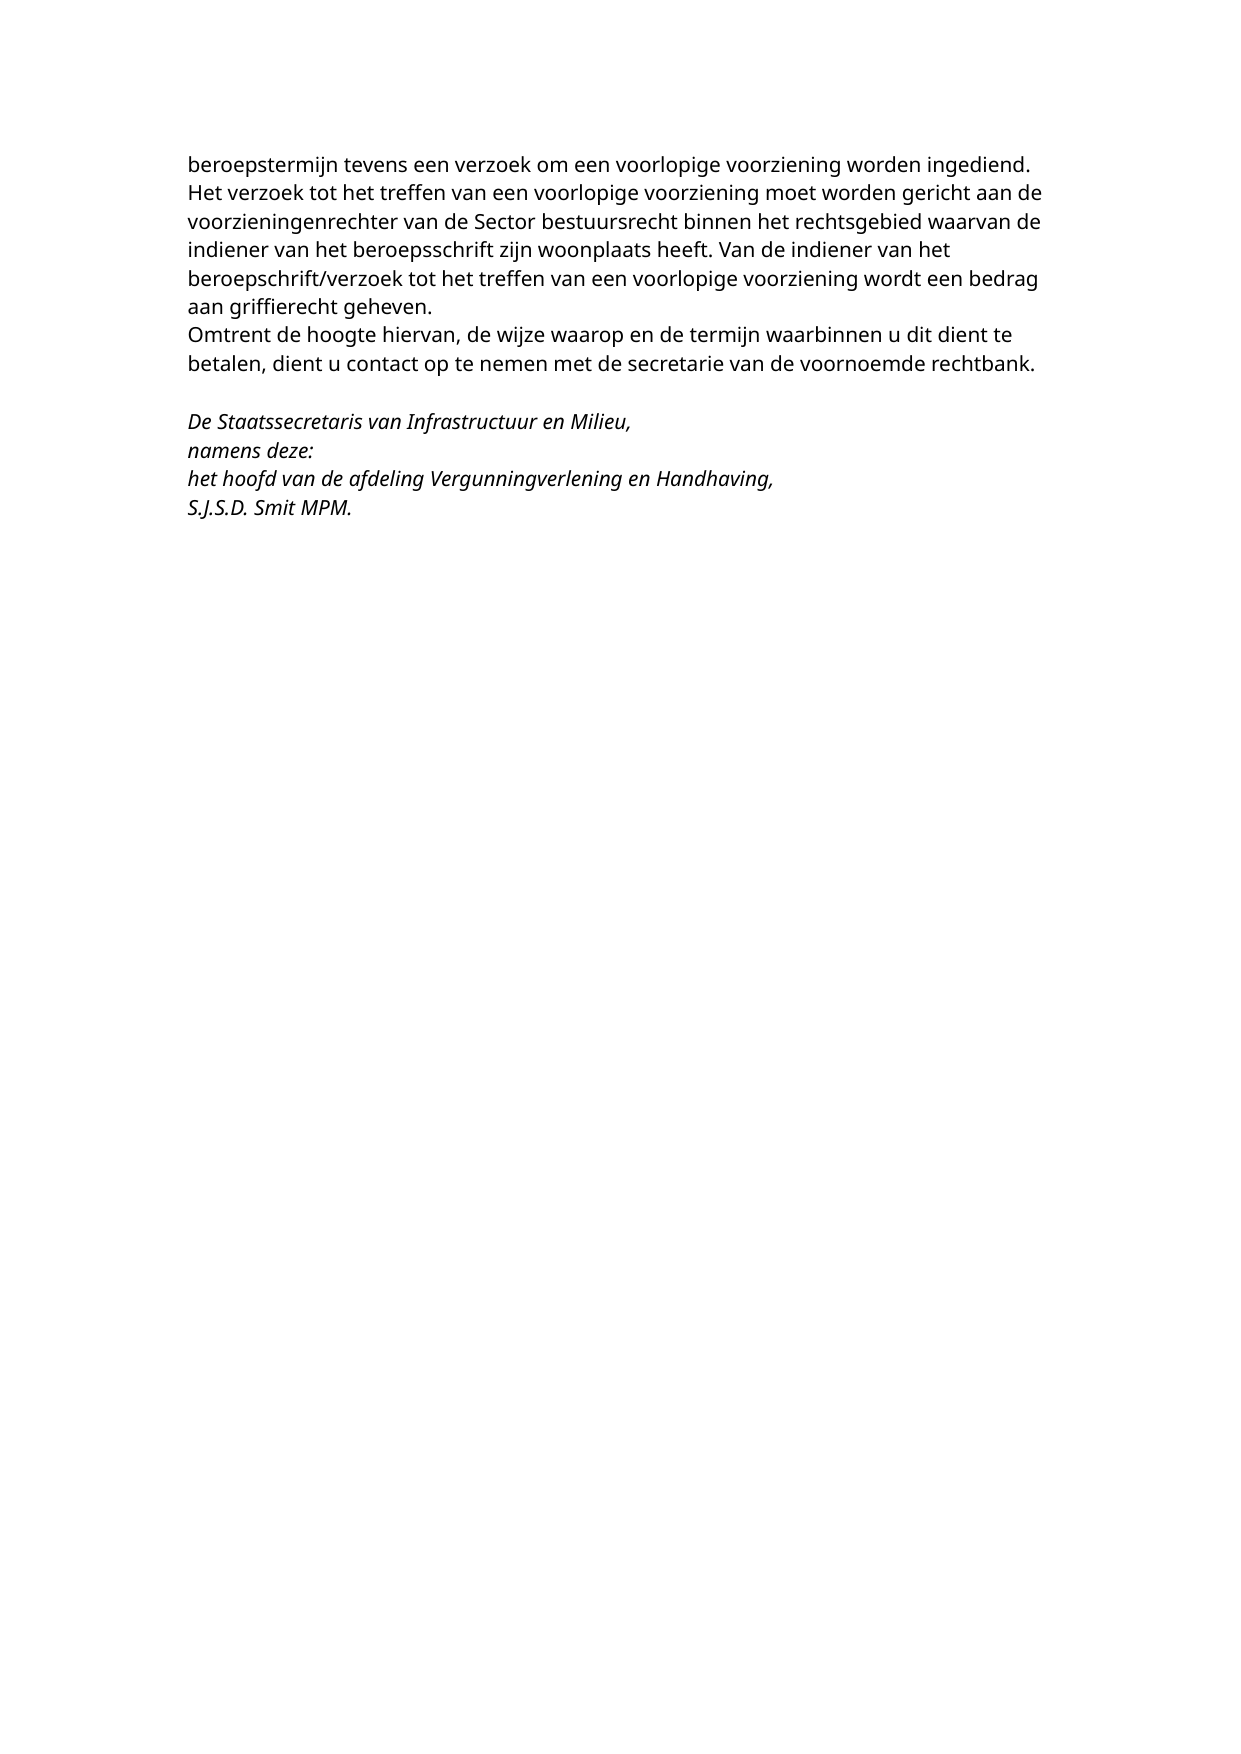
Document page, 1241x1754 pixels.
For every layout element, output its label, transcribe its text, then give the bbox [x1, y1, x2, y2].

text namens deze: [187, 436, 1053, 464]
text S.J.S.D. Smit MPM. [187, 493, 1053, 521]
text het hoofd van de afdeling Vergunningverlening en Handhaving, [187, 464, 1053, 493]
text beroepstermijn tevens een verzoek om een voorlopige voorziening worden ingediend. Het verzoek tot het treffen van een voorlopige voorziening moet worden gericht aan de voorzieningenrechter van de Sector bestuursrecht binnen het rechtsgebied waarvan de indiener van het beroepsschrift zijn woonplaats heeft. Van de indiener van het beroepschrift/verzoek tot het treffen van een voorlopige voorziening wordt een bedrag aan griffierecht geheven. [187, 150, 1053, 321]
text Omtrent de hoogte hiervan, de wijze waarop en de termijn waarbinnen u dit dient te betalen, dient u contact op te nemen met de secretarie van de voornoemde rechtbank. [187, 321, 1053, 377]
text De Staatssecretaris van Infrastructuur en Milieu, [187, 407, 1053, 436]
